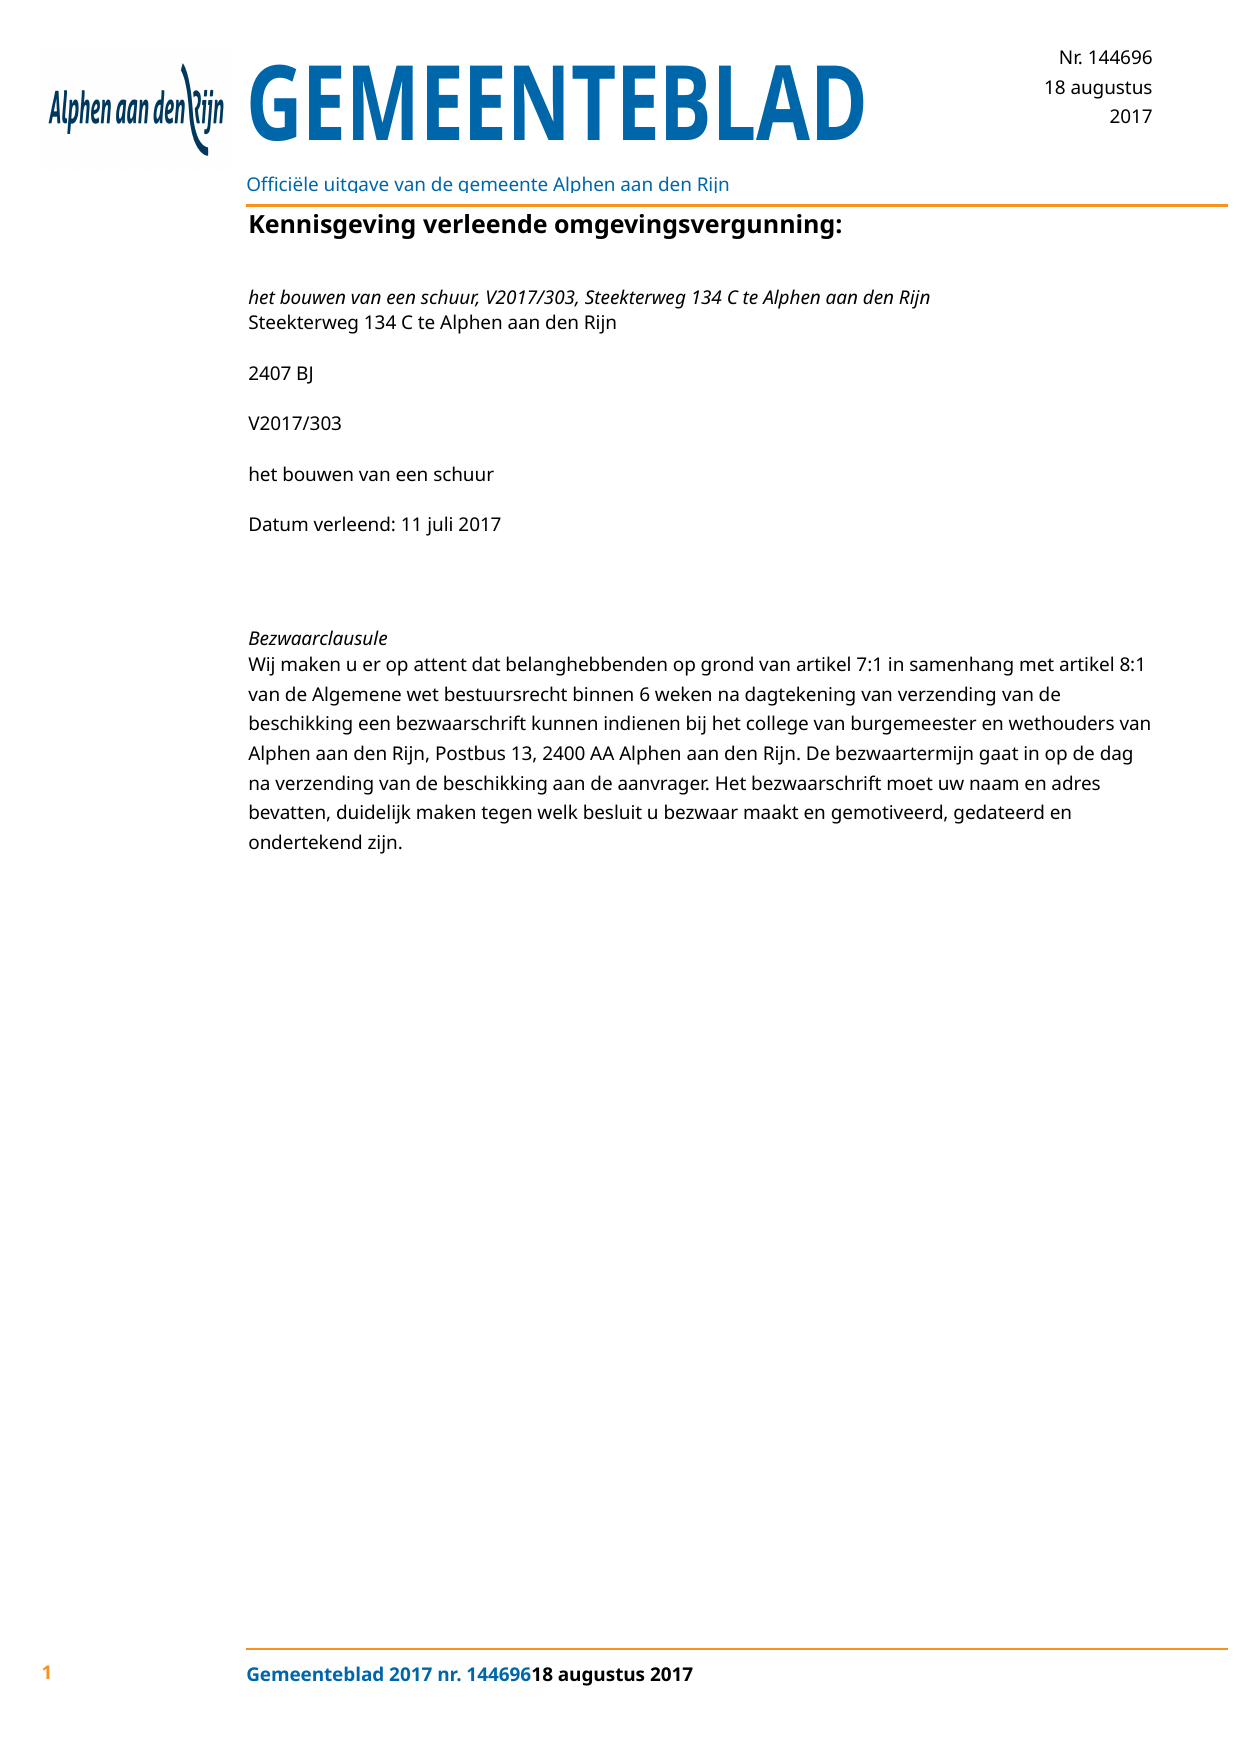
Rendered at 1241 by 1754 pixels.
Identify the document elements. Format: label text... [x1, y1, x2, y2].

text V2017/303 [248, 410, 1152, 436]
text Steekterweg 134 C te Alphen aan den Rijn [248, 309, 1152, 335]
text Wij maken u er op attent dat belanghebbenden op grond van artikel 7:1 in samenhang met artikel 8:1 van de Algemene wet bestuursrecht binnen 6 weken na dagtekening van verzending van de beschikking een bezwaarschrift kunnen indienen bij het college van burgemeester en wethouders van Alphen aan den Rijn, Postbus 13, 2400 AA Alphen aan den Rijn. De bezwaartermijn gaat in op de dag na verzending van de beschikking aan de aanvrager. Het bezwaarschrift moet uw naam en adres bevatten, duidelijk maken tegen welk besluit u bezwaar maakt en gemotiveerd, gedateerd en ondertekend zijn. [248, 651, 1152, 854]
picture [41, 47, 231, 172]
text het bouwen van een schuur, V2017/303, Steekterweg 134 C te Alphen aan den Rijn [248, 284, 1152, 309]
text Bezwaarclausule [248, 626, 1152, 651]
text Kennisgeving verleende omgevingsvergunning: [248, 207, 1152, 241]
text 2407 BJ [248, 360, 1152, 386]
text Datum verleend: 11 juli 2017 [248, 511, 1152, 537]
text het bouwen van een schuur [248, 461, 1152, 487]
